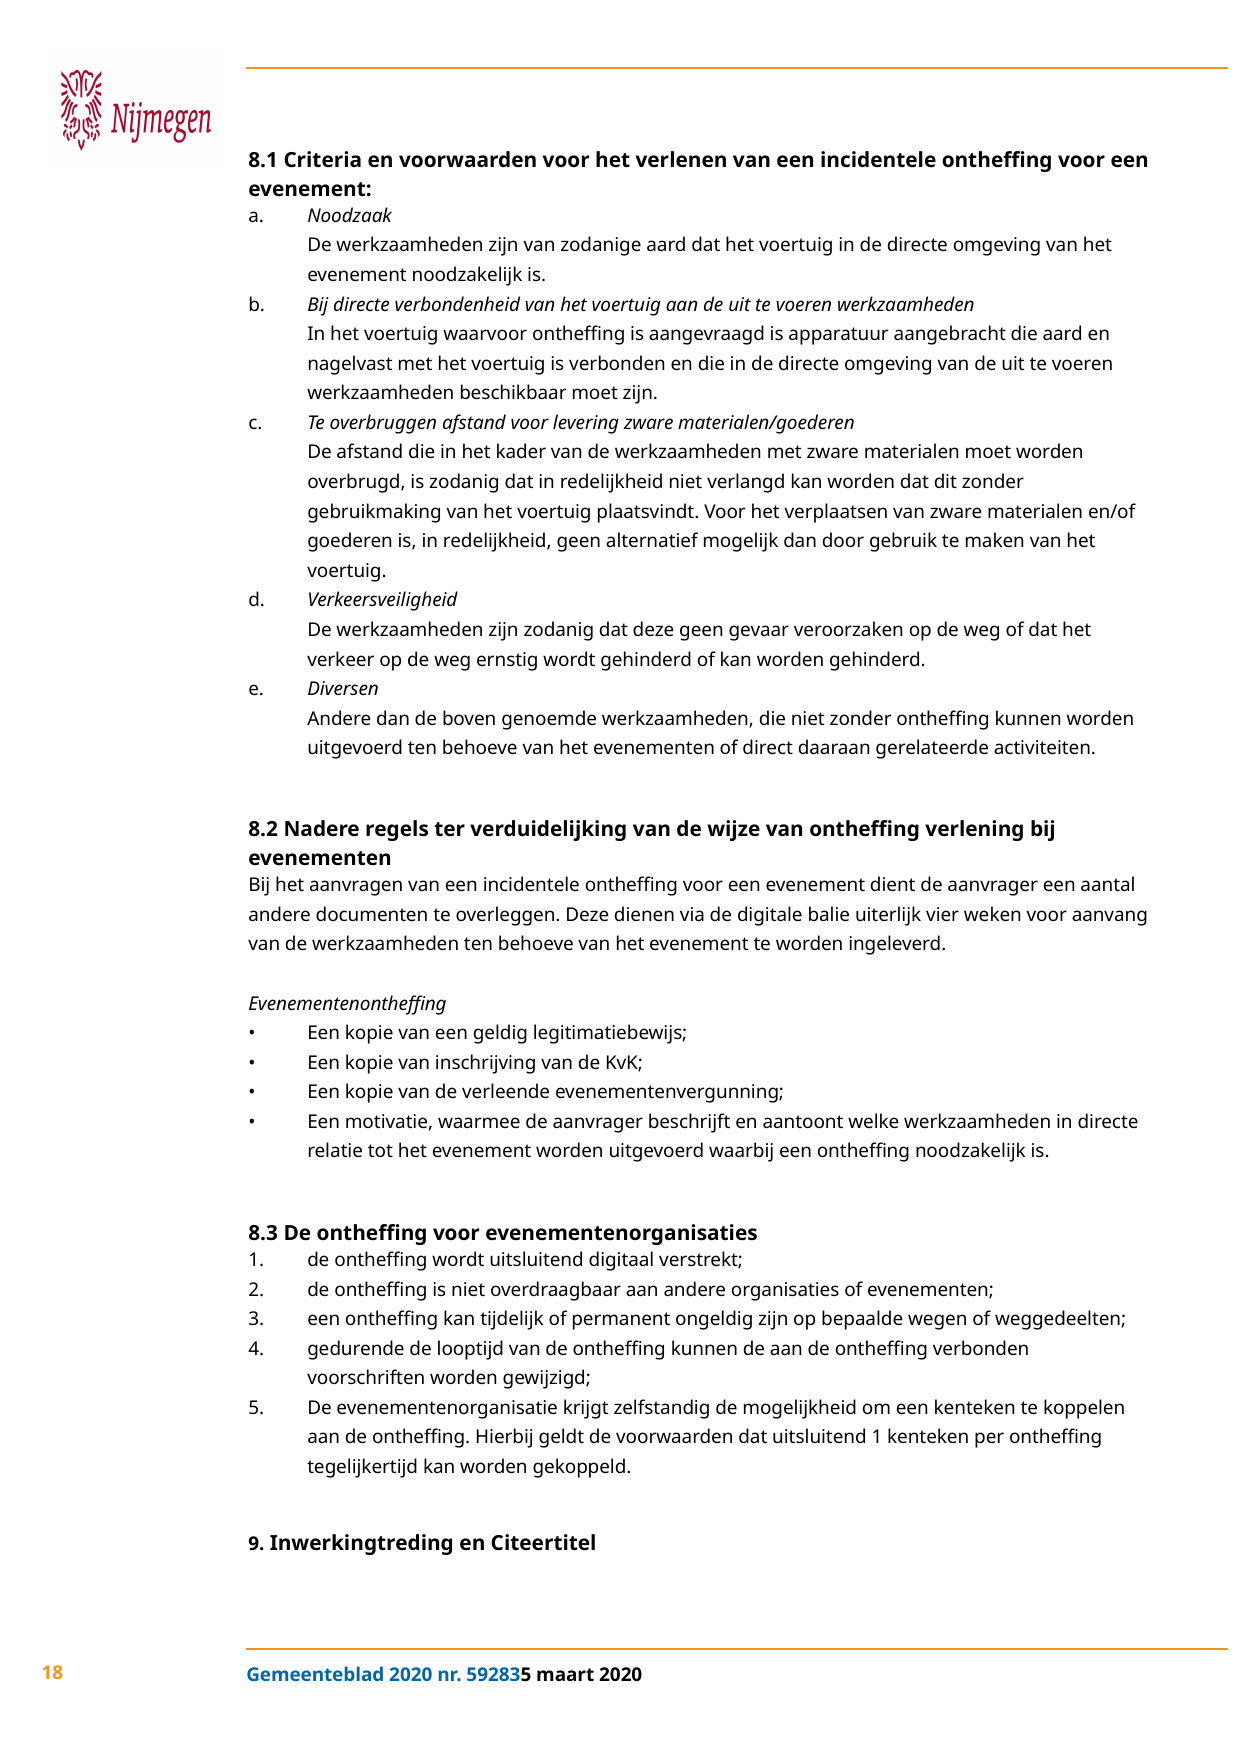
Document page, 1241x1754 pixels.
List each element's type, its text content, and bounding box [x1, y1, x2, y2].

list de ontheffing wordt uitsluitend digitaal verstrekt; [248, 1246, 1152, 1272]
list Een kopie van inschrijving van de KvK; [248, 1049, 1152, 1075]
list Bij directe verbondenheid van het voertuig aan de uit te voeren werkzaamheden [248, 291, 1152, 317]
text Bij het aanvragen van een incidentele ontheffing voor een evenement dient de aanvrager een aantal andere documenten te overleggen. Deze dienen via de digitale balie uiterlijk vier weken voor aanvang van de werkzaamheden ten behoeve van het evenement te worden ingeleverd. [248, 871, 1152, 956]
list De afstand die in het kader van de werkzaamheden met zware materialen moet worden overbrugd, is zodanig dat in redelijkheid niet verlangd kan worden dat dit zonder gebruikmaking van het voertuig plaatsvindt. Voor het verplaatsen van zware materialen en/of goederen is, in redelijkheid, geen alternatief mogelijk dan door gebruik te maken van het voertuig. [248, 439, 1152, 583]
list Een motivatie, waarmee de aanvrager beschrijft en aantoont welke werkzaamheden in directe relatie tot het evenement worden uitgevoerd waarbij een ontheffing noodzakelijk is. [248, 1108, 1152, 1163]
list De evenementenorganisatie krijgt zelfstandig de mogelijkheid om een kenteken te koppelen aan de ontheffing. Hierbij geldt de voorwaarden dat uitsluitend 1 kenteken per ontheffing tegelijkertijd kan worden gekoppeld. [248, 1394, 1152, 1479]
picture [41, 47, 231, 172]
list In het voertuig waarvoor ontheffing is aangevraagd is apparatuur aangebracht die aard en nagelvast met het voertuig is verbonden en die in de directe omgeving van de uit te voeren werkzaamheden beschikbaar moet zijn. [248, 320, 1152, 405]
text 8.3 De ontheffing voor evenementenorganisaties [248, 1218, 1152, 1246]
list Een kopie van een geldig legitimatiebewijs; [248, 1019, 1152, 1045]
list een ontheffing kan tijdelijk of permanent ongeldig zijn op bepaalde wegen of weggedeelten; [248, 1305, 1152, 1331]
list Te overbruggen afstand voor levering zware materialen/goederen [248, 409, 1152, 435]
list De werkzaamheden zijn zodanig dat deze geen gevaar veroorzaken op de weg of dat het verkeer op de weg ernstig wordt gehinderd of kan worden gehinderd. [248, 616, 1152, 672]
list gedurende de looptijd van de ontheffing kunnen de aan de ontheffing verbonden voorschriften worden gewijzigd; [248, 1335, 1152, 1390]
text 8.2 Nadere regels ter verduidelijking van de wijze van ontheffing verlening bij evenementen [248, 814, 1152, 871]
list Diversen [248, 675, 1152, 701]
list Verkeersveiligheid [248, 587, 1152, 612]
list De werkzaamheden zijn van zodanige aard dat het voertuig in de directe omgeving van het evenement noodzakelijk is. [248, 232, 1152, 287]
list Een kopie van de verleende evenementenvergunning; [248, 1078, 1152, 1104]
text Evenementenontheffing [248, 990, 1152, 1016]
list Noodzaak [248, 202, 1152, 228]
text 8.1 Criteria en voorwaarden voor het verlenen van een incidentele ontheffing voor een evenement: [248, 145, 1152, 202]
list Andere dan de boven genoemde werkzaamheden, die niet zonder ontheffing kunnen worden uitgevoerd ten behoeve van het evenementen of direct daaraan gerelateerde activiteiten. [248, 705, 1152, 760]
text 9. Inwerkingtreding en Citeertitel [248, 1528, 1152, 1557]
list de ontheffing is niet overdraagbaar aan andere organisaties of evenementen; [248, 1276, 1152, 1301]
